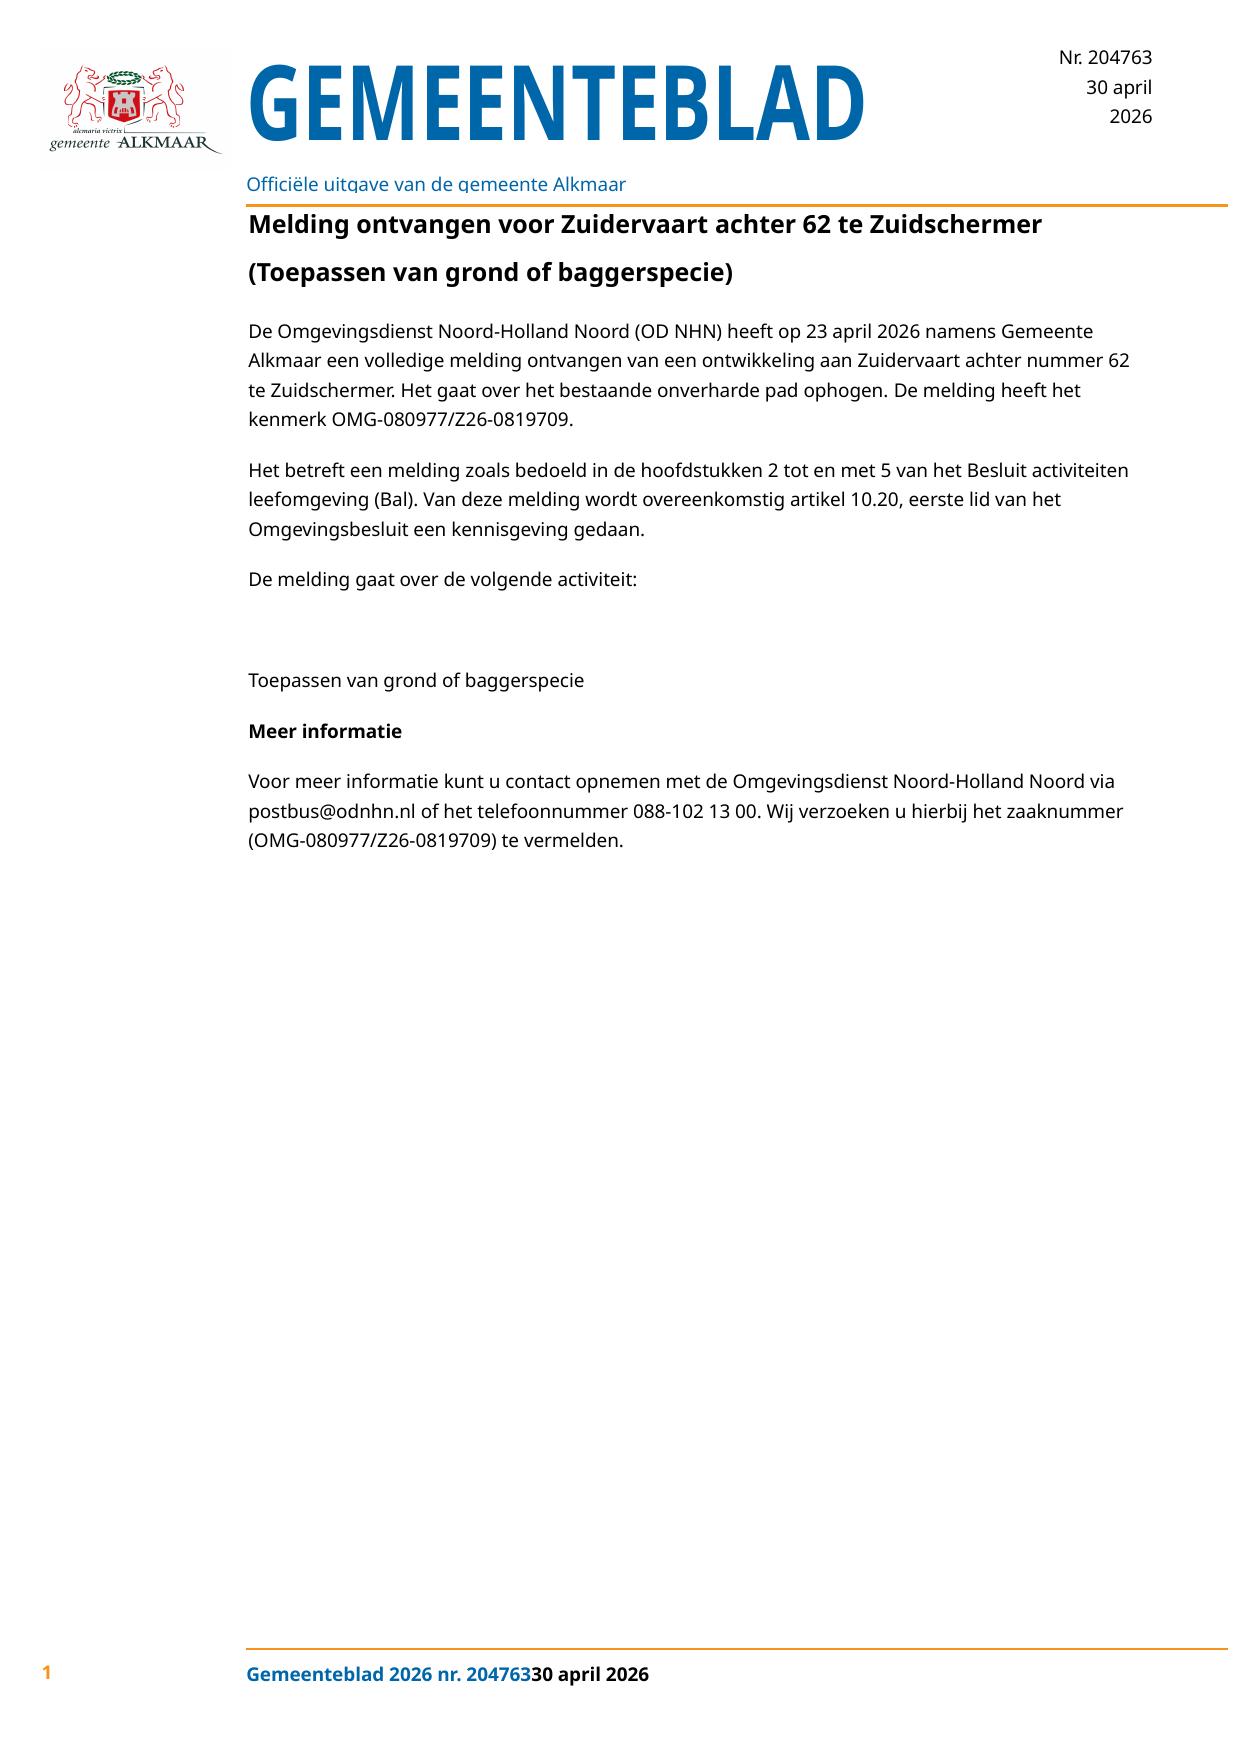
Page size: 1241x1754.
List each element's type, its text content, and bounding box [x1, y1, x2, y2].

text Voor meer informatie kunt u contact opnemen met de Omgevingsdienst Noord-Holland Noord via postbus@odnhn.nl of het telefoonnummer 088-102 13 00. Wij verzoeken u hierbij het zaaknummer (OMG-080977/Z26-0819709) te vermelden. [248, 768, 1152, 853]
text Het betreft een melding zoals bedoeld in de hoofdstukken 2 tot en met 5 van het Besluit activiteiten leefomgeving (Bal). Van deze melding wordt overeenkomstig artikel 10.20, eerste lid van het Omgevingsbesluit een kennisgeving gedaan. [248, 457, 1152, 542]
text De Omgevingsdienst Noord-Holland Noord (OD NHN) heeft op 23 april 2026 namens Gemeente Alkmaar een volledige melding ontvangen van een ontwikkeling aan Zuidervaart achter nummer 62 te Zuidschermer. Het gaat over het bestaande onverharde pad ophogen. De melding heeft het kenmerk OMG-080977/Z26-0819709. [248, 318, 1152, 432]
text De melding gaat over de volgende activiteit: [248, 567, 1152, 592]
text Meer informatie [248, 718, 1152, 744]
text Toepassen van grond of baggerspecie [248, 667, 1152, 693]
text Melding ontvangen voor Zuidervaart achter 62 te Zuidschermer (Toepassen van grond of baggerspecie) [248, 207, 1152, 288]
picture [41, 47, 231, 172]
